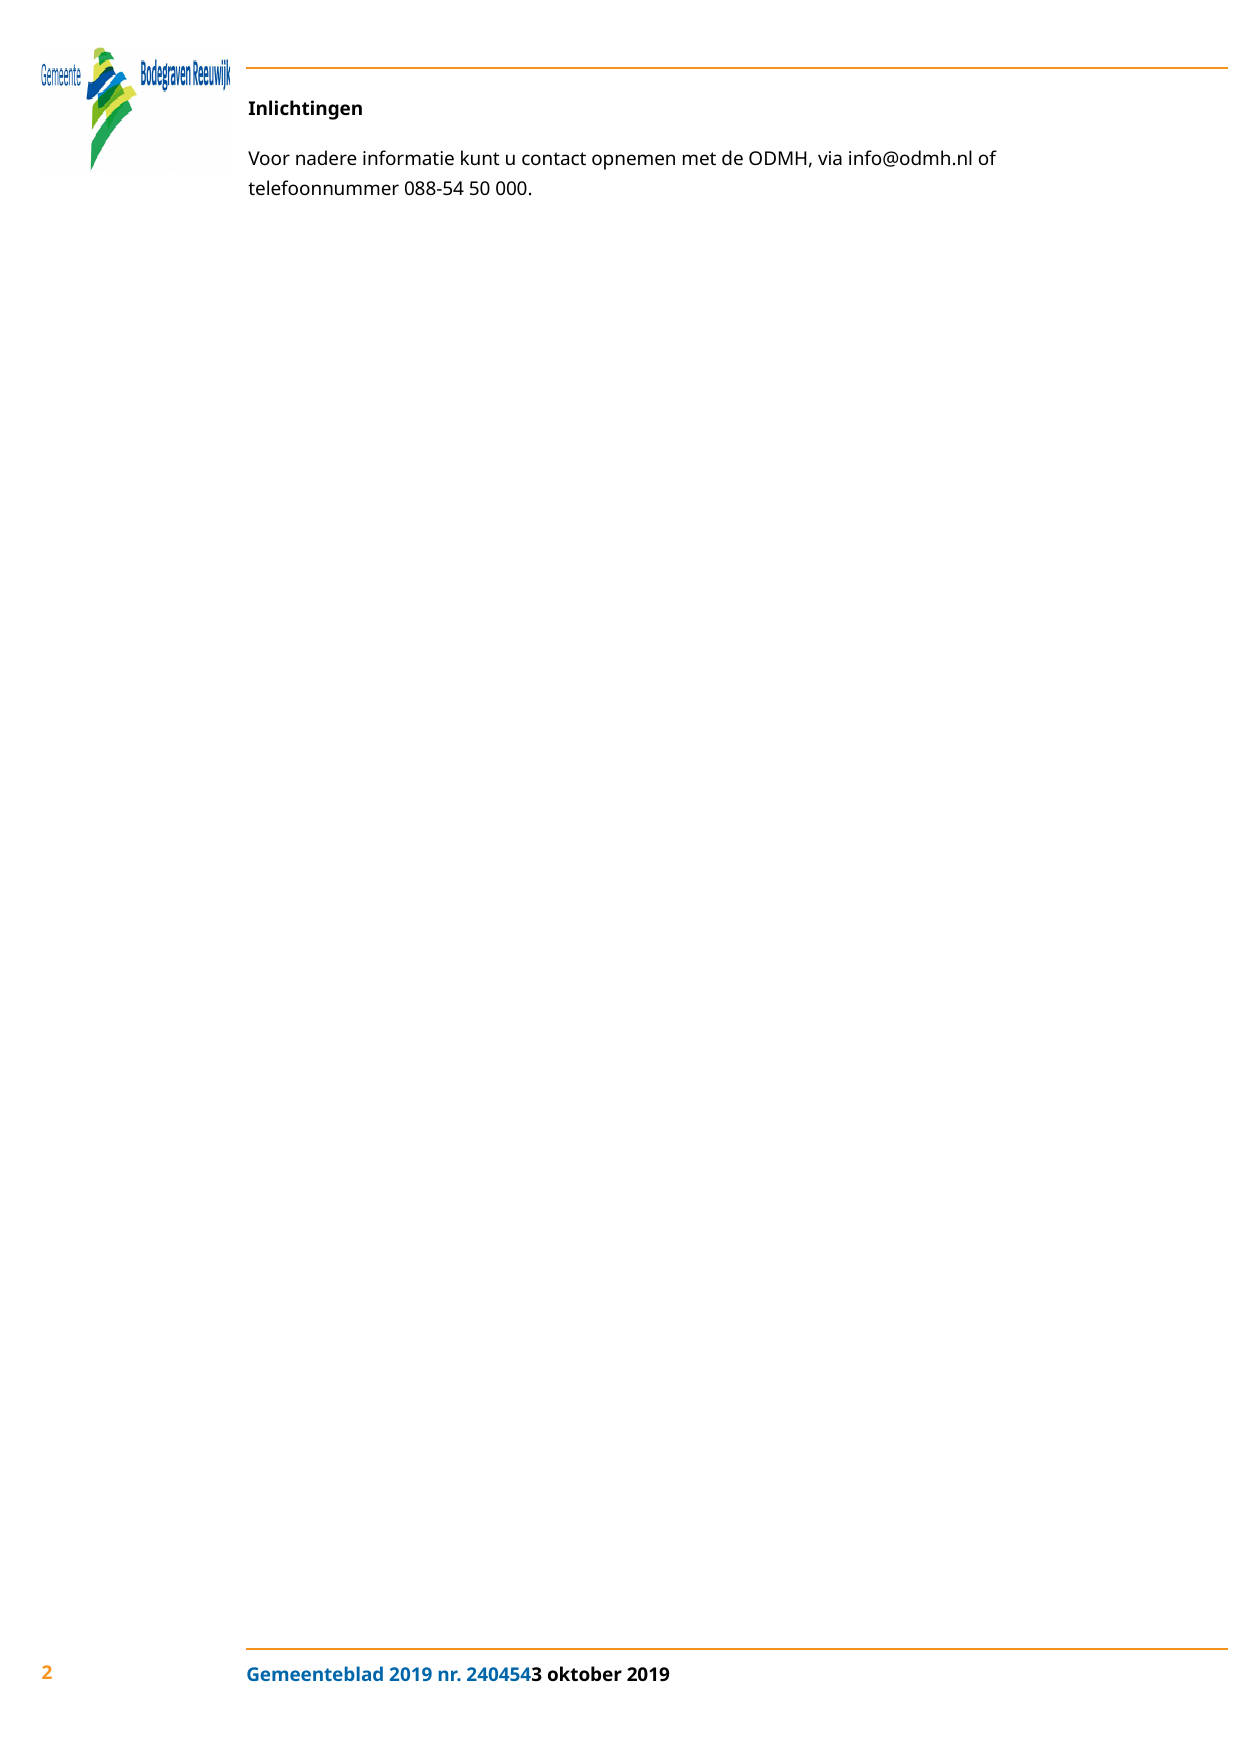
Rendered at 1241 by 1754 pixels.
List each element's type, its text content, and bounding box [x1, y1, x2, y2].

picture [41, 47, 231, 172]
text Inlichtingen [248, 95, 1152, 121]
text Voor nadere informatie kunt u contact opnemen met de ODMH, via info@odmh.nl of telefoonnummer 088-54 50 000. [248, 145, 1152, 201]
